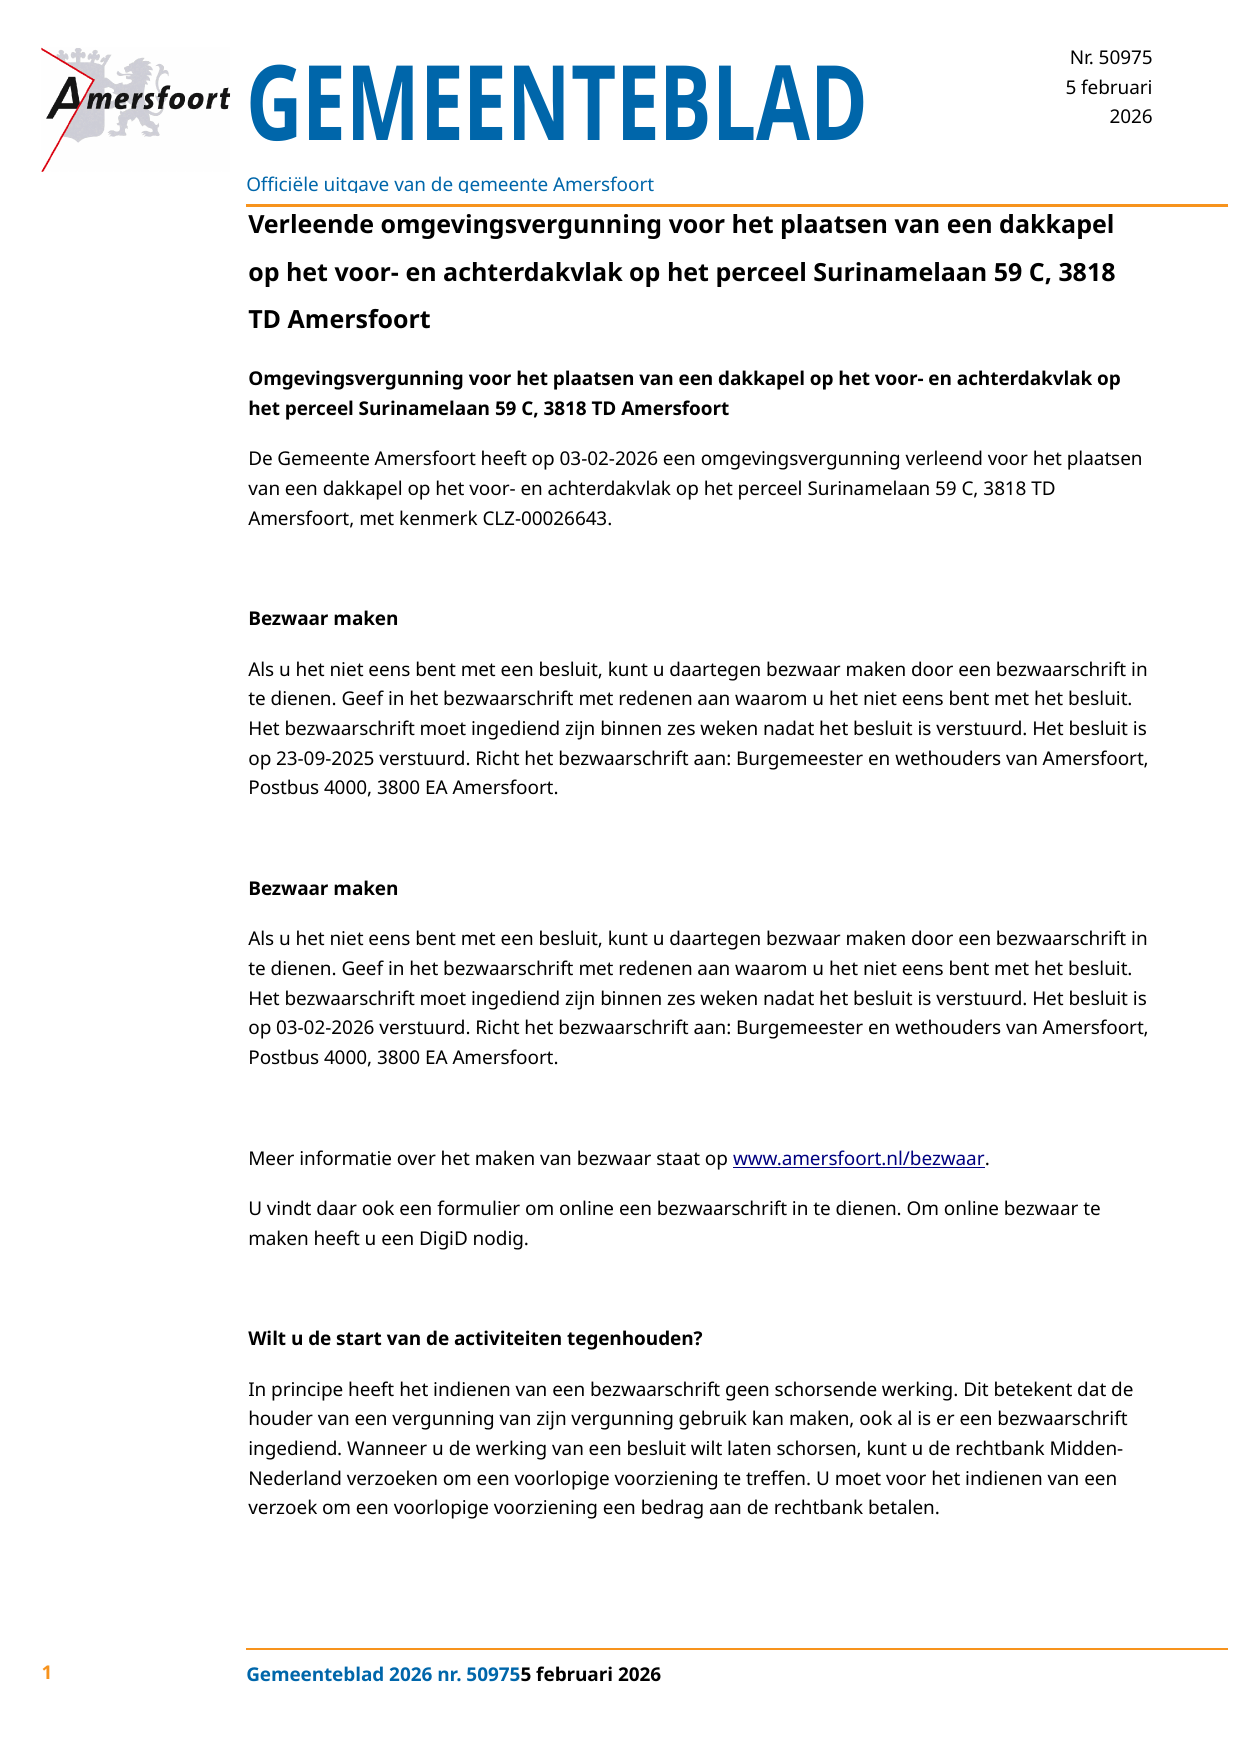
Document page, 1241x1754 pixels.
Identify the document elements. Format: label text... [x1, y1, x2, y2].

text Verleende omgevingsvergunning voor het plaatsen van een dakkapel op het voor- en achterdakvlak op het perceel Surinamelaan 59 C, 3818 TD Amersfoort [248, 207, 1152, 336]
picture [41, 47, 231, 172]
text De Gemeente Amersfoort heeft op 03-02-2026 een omgevingsvergunning verleend voor het plaatsen van een dakkapel op het voor- en achterdakvlak op het perceel Surinamelaan 59 C, 3818 TD Amersfoort, met kenmerk CLZ-00026643. [248, 446, 1152, 530]
text Bezwaar maken [248, 606, 1152, 631]
text Als u het niet eens bent met een besluit, kunt u daartegen bezwaar maken door een bezwaarschrift in te dienen. Geef in het bezwaarschrift met redenen aan waarom u het niet eens bent met het besluit. Het bezwaarschrift moet ingediend zijn binnen zes weken nadat het besluit is verstuurd. Het besluit is op 03-02-2026 verstuurd. Richt het bezwaarschrift aan: Burgemeester en wethouders van Amersfoort, Postbus 4000, 3800 EA Amersfoort. [248, 926, 1152, 1069]
text U vindt daar ook een formulier om online een bezwaarschrift in te dienen. Om online bezwaar te maken heeft u een DigiD nodig. [248, 1195, 1152, 1250]
text Bezwaar maken [248, 875, 1152, 901]
text Omgevingsvergunning voor het plaatsen van een dakkapel op het voor- en achterdakvlak op het perceel Surinamelaan 59 C, 3818 TD Amersfoort [248, 366, 1152, 421]
text Als u het niet eens bent met een besluit, kunt u daartegen bezwaar maken door een bezwaarschrift in te dienen. Geef in het bezwaarschrift met redenen aan waarom u het niet eens bent met het besluit. Het bezwaarschrift moet ingediend zijn binnen zes weken nadat het besluit is verstuurd. Het besluit is op 23-09-2025 verstuurd. Richt het bezwaarschrift aan: Burgemeester en wethouders van Amersfoort, Postbus 4000, 3800 EA Amersfoort. [248, 656, 1152, 800]
text Wilt u de start van de activiteiten tegenhouden? [248, 1326, 1152, 1351]
text Meer informatie over het maken van bezwaar staat op www.amersfoort.nl/bezwaar. [248, 1145, 1152, 1170]
text In principe heeft het indienen van een bezwaarschrift geen schorsende werking. Dit betekent dat de houder van een vergunning van zijn vergunning gebruik kan maken, ook al is er een bezwaarschrift ingediend. Wanneer u de werking van een besluit wilt laten schorsen, kunt u de rechtbank Midden-Nederland verzoeken om een voorlopige voorziening te treffen. U moet voor het indienen van een verzoek om een voorlopige voorziening een bedrag aan de rechtbank betalen. [248, 1376, 1152, 1520]
